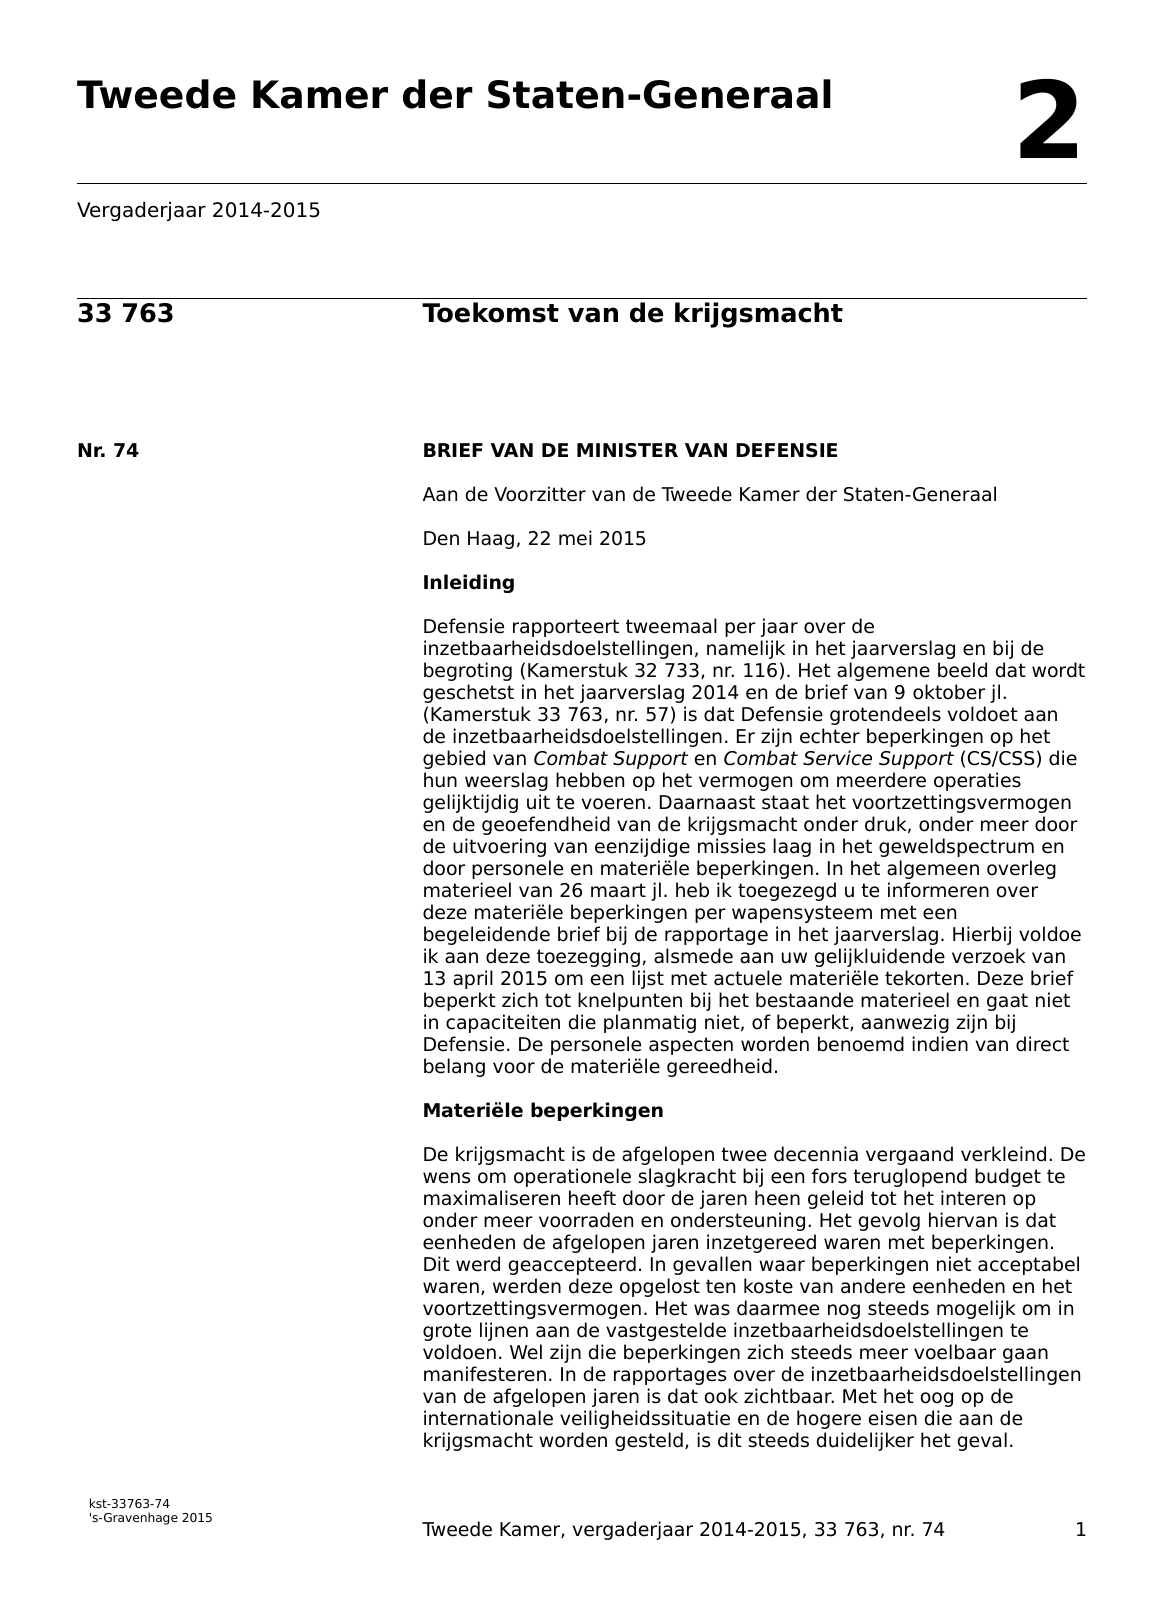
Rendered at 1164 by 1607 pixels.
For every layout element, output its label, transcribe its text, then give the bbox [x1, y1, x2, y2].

subtitle 33 763 Toekomst van de krijgsmacht [77, 299, 1087, 329]
text 's-Gravenhage 2015 [88, 1511, 323, 1525]
subtitle Materiële beperkingen [422, 1100, 1087, 1122]
subtitle Inleiding [422, 572, 1087, 594]
text De krijgsmacht is de afgelopen twee decennia vergaand verkleind. De wens om operationele slagkracht bij een fors teruglopend budget te maximaliseren heeft door de jaren heen geleid tot het interen op onder meer voorraden en ondersteuning. Het gevolg hiervan is dat eenheden de afgelopen jaren inzetgereed waren met beperkingen. Dit werd geaccepteerd. In gevallen waar beperkingen niet acceptabel waren, werden deze opgelost ten koste van andere eenheden en het voortzettingsvermogen. Het was daarmee nog steeds mogelijk om in grote lijnen aan de vastgestelde inzetbaarheidsdoelstellingen te voldoen. Wel zijn die beperkingen zich steeds meer voelbaar gaan manifesteren. In de rapportages over de inzetbaarheidsdoelstellingen van de afgelopen jaren is dat ook zichtbaar. Met het oog op de internationale veiligheidssituatie en de hogere eisen die aan de krijgsmacht worden gesteld, is dit steeds duidelijker het geval. [422, 1144, 1087, 1452]
text Aan de Voorzitter van de Tweede Kamer der Staten-Generaal [422, 484, 1087, 506]
table_cell Vergaderjaar 2014-2015 [77, 184, 1087, 298]
text kst-33763-74 [88, 1497, 323, 1511]
text Defensie rapporteert tweemaal per jaar over de inzetbaarheidsdoelstellingen, namelijk in het jaarverslag en bij de begroting (Kamerstuk 32 733, nr. 116). Het algemene beeld dat wordt geschetst in het jaarverslag 2014 en de brief van 9 oktober jl. (Kamerstuk 33 763, nr. 57) is dat Defensie grotendeels voldoet aan de inzetbaarheidsdoelstellingen. Er zijn echter beperkingen op het gebied van Combat Support en Combat Service Support (CS/CSS) die hun weerslag hebben op het vermogen om meerdere operaties gelijktijdig uit te voeren. Daarnaast staat het voortzettingsvermogen en de geoefendheid van de krijgsmacht onder druk, onder meer door de uitvoering van eenzijdige missies laag in het geweldspectrum en door personele en materiële beperkingen. In het algemeen overleg materieel van 26 maart jl. heb ik toegezegd u te informeren over deze materiële beperkingen per wapensysteem met een begeleidende brief bij de rapportage in het jaarverslag. Hierbij voldoe ik aan deze toezegging, alsmede aan uw gelijkluidende verzoek van 13 april 2015 om een lijst met actuele materiële tekorten. Deze brief beperkt zich tot knelpunten bij het bestaande materieel en gaat niet in capaciteiten die planmatig niet, of beperkt, aanwezig zijn bij Defensie. De personele aspecten worden benoemd indien van direct belang voor de materiële gereedheid. [422, 616, 1087, 1078]
subtitle Nr. 74 BRIEF VAN DE MINISTER VAN DEFENSIE [77, 440, 1087, 462]
text Den Haag, 22 mei 2015 [422, 528, 1087, 550]
table_header Tweede Kamer der Staten-Generaal [77, 59, 886, 183]
table_header 2 [886, 59, 1087, 183]
